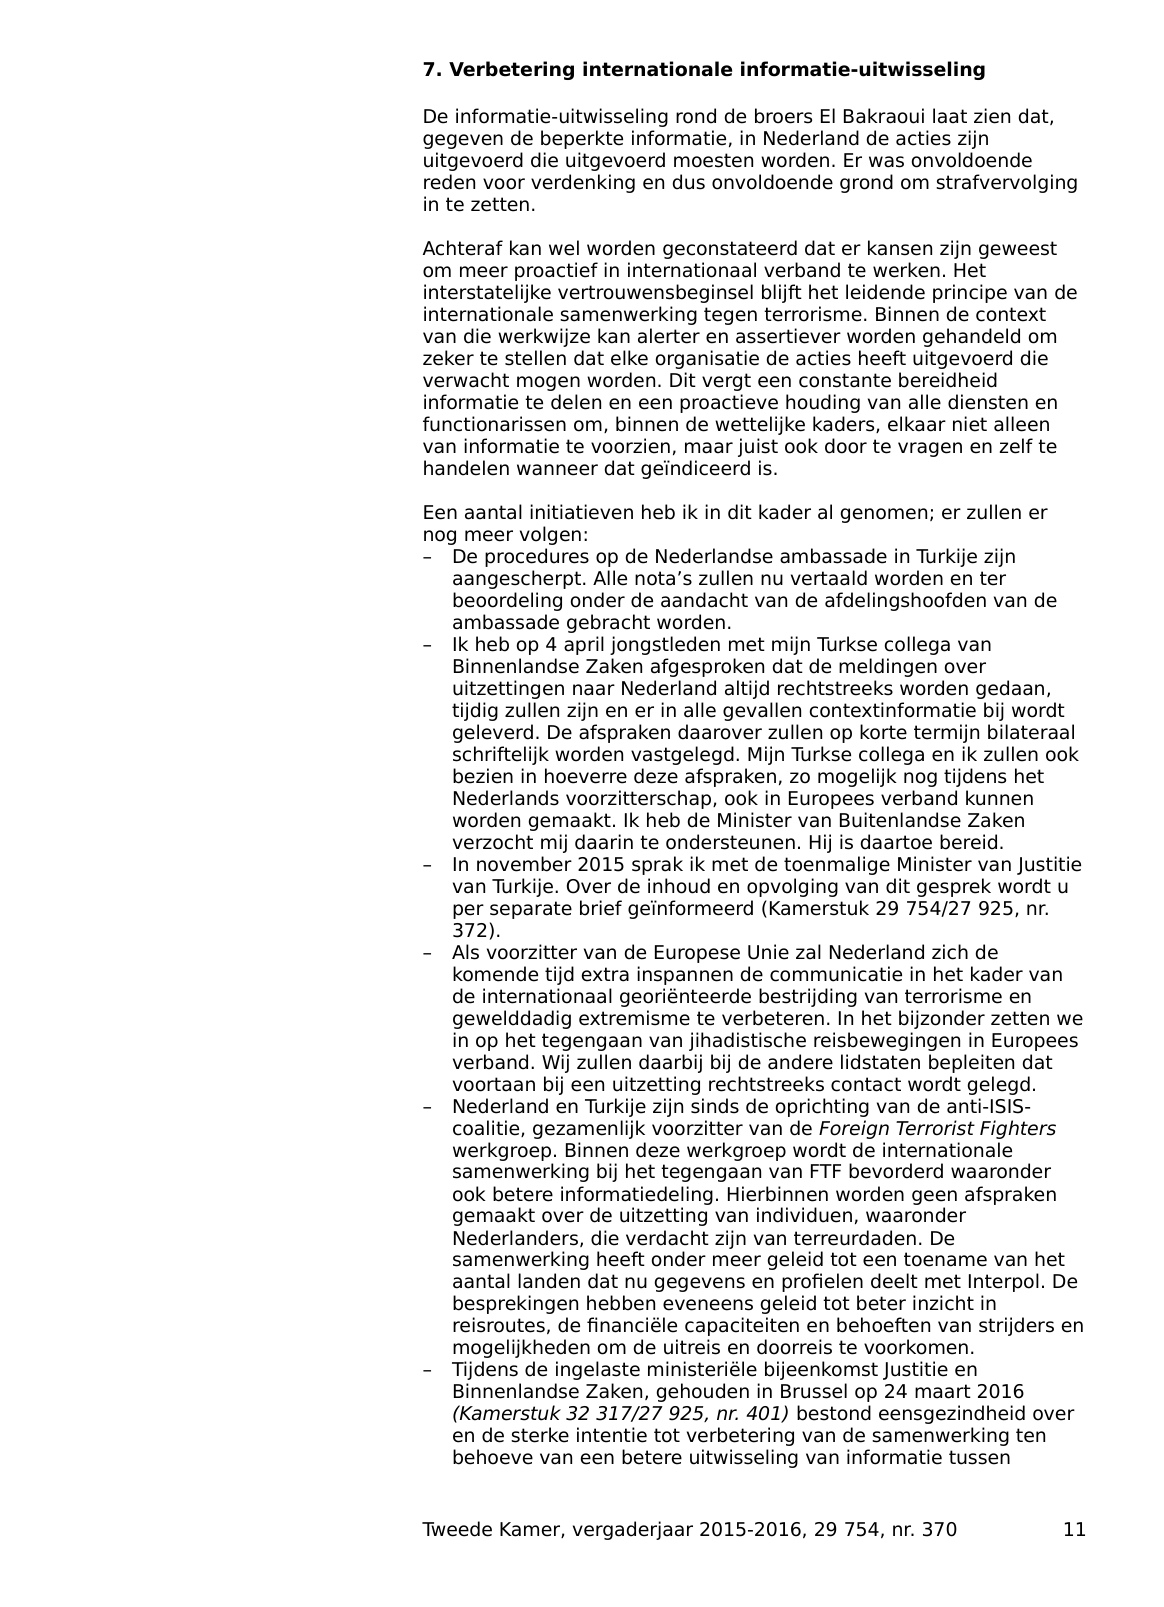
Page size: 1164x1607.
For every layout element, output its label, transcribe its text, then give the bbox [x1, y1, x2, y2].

subtitle 7. Verbetering internationale informatie-uitwisseling [422, 59, 1087, 81]
text Een aantal initiatieven heb ik in dit kader al genomen; er zullen er nog meer volgen: [422, 502, 1087, 546]
text – Nederland en Turkije zijn sinds de oprichting van de anti-ISIS-coalitie, gezamenlijk voorzitter van de Foreign Terrorist Fighters werkgroep. Binnen deze werkgroep wordt de internationale samenwerking bij het tegengaan van FTF bevorderd waaronder ook betere informatiedeling. Hierbinnen worden geen afspraken gemaakt over de uitzetting van individuen, waaronder Nederlanders, die verdacht zijn van terreurdaden. De samenwerking heeft onder meer geleid tot een toename van het aantal landen dat nu gegevens en profielen deelt met Interpol. De besprekingen hebben eveneens geleid tot beter inzicht in reisroutes, de financiële capaciteiten en behoeften van strijders en mogelijkheden om de uitreis en doorreis te voorkomen. [422, 1096, 1087, 1359]
text Achteraf kan wel worden geconstateerd dat er kansen zijn geweest om meer proactief in internationaal verband te werken. Het interstatelijke vertrouwensbeginsel blijft het leidende principe van de internationale samenwerking tegen terrorisme. Binnen de context van die werkwijze kan alerter en assertiever worden gehandeld om zeker te stellen dat elke organisatie de acties heeft uitgevoerd die verwacht mogen worden. Dit vergt een constante bereidheid informatie te delen en een proactieve houding van alle diensten en functionarissen om, binnen de wettelijke kaders, elkaar niet alleen van informatie te voorzien, maar juist ook door te vragen en zelf te handelen wanneer dat geïndiceerd is. [422, 238, 1087, 480]
text – Ik heb op 4 april jongstleden met mijn Turkse collega van Binnenlandse Zaken afgesproken dat de meldingen over uitzettingen naar Nederland altijd rechtstreeks worden gedaan, tijdig zullen zijn en er in alle gevallen contextinformatie bij wordt geleverd. De afspraken daarover zullen op korte termijn bilateraal schriftelijk worden vastgelegd. Mijn Turkse collega en ik zullen ook bezien in hoeverre deze afspraken, zo mogelijk nog tijdens het Nederlands voorzitterschap, ook in Europees verband kunnen worden gemaakt. Ik heb de Minister van Buitenlandse Zaken verzocht mij daarin te ondersteunen. Hij is daartoe bereid. [422, 634, 1087, 854]
text – Als voorzitter van de Europese Unie zal Nederland zich de komende tijd extra inspannen de communicatie in het kader van de internationaal georiënteerde bestrijding van terrorisme en gewelddadig extremisme te verbeteren. In het bijzonder zetten we in op het tegengaan van jihadistische reisbewegingen in Europees verband. Wij zullen daarbij bij de andere lidstaten bepleiten dat voortaan bij een uitzetting rechtstreeks contact wordt gelegd. [422, 942, 1087, 1096]
text – De procedures op de Nederlandse ambassade in Turkije zijn aangescherpt. Alle nota’s zullen nu vertaald worden en ter beoordeling onder de aandacht van de afdelingshoofden van de ambassade gebracht worden. [422, 546, 1087, 634]
text De informatie-uitwisseling rond de broers El Bakraoui laat zien dat, gegeven de beperkte informatie, in Nederland de acties zijn uitgevoerd die uitgevoerd moesten worden. Er was onvoldoende reden voor verdenking en dus onvoldoende grond om strafvervolging in te zetten. [422, 106, 1087, 216]
text – Tijdens de ingelaste ministeriële bijeenkomst Justitie en Binnenlandse Zaken, gehouden in Brussel op 24 maart 2016 (Kamerstuk 32 317/27 925, nr. 401) bestond eensgezindheid over en de sterke intentie tot verbetering van de samenwerking ten behoeve van een betere uitwisseling van informatie tussen [422, 1359, 1087, 1469]
text – In november 2015 sprak ik met de toenmalige Minister van Justitie van Turkije. Over de inhoud en opvolging van dit gesprek wordt u per separate brief geïnformeerd (Kamerstuk 29 754/27 925, nr. 372). [422, 854, 1087, 942]
